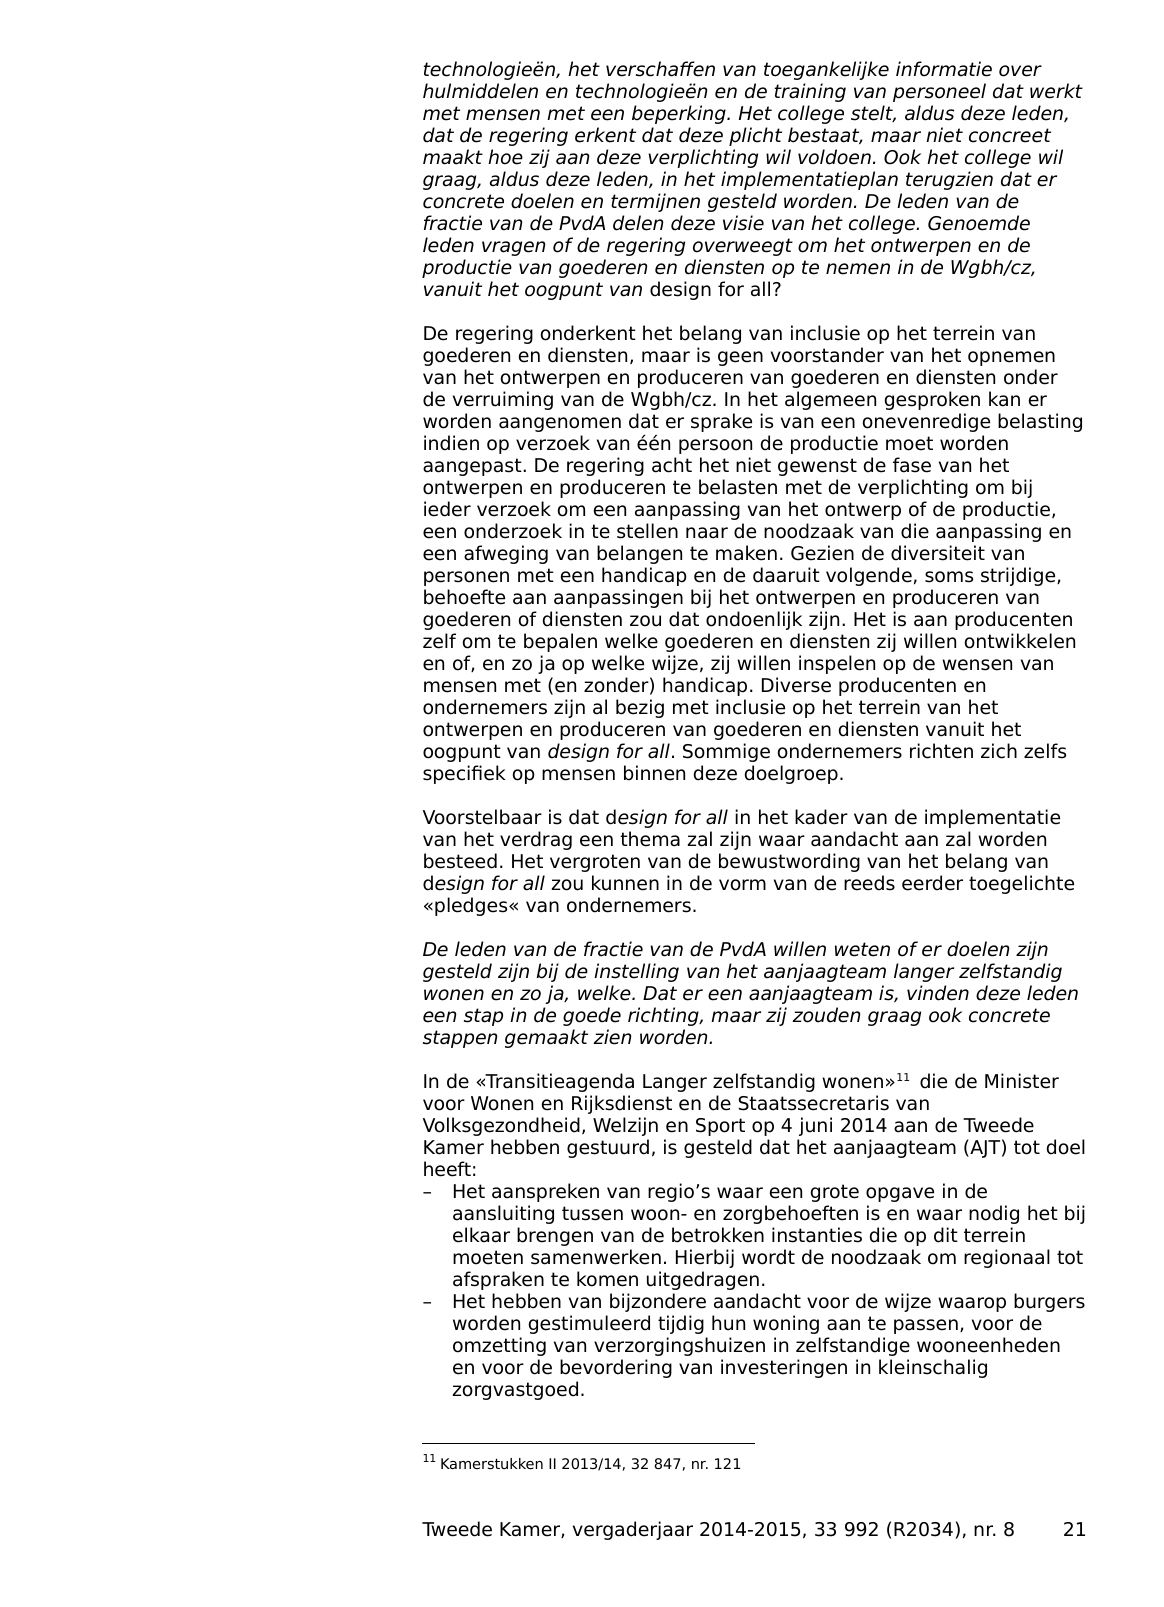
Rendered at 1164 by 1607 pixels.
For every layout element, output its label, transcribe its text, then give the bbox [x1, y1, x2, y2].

text – Het hebben van bijzondere aandacht voor de wijze waarop burgers worden gestimuleerd tijdig hun woning aan te passen, voor de omzetting van verzorgingshuizen in zelfstandige wooneenheden en voor de bevordering van investeringen in kleinschalig zorgvastgoed. [422, 1291, 1087, 1401]
text De leden van de fractie van de PvdA willen weten of er doelen zijn gesteld zijn bij de instelling van het aanjaagteam langer zelfstandig wonen en zo ja, welke. Dat er een aanjaagteam is, vinden deze leden een stap in de goede richting, maar zij zouden graag ook concrete stappen gemaakt zien worden. [422, 939, 1087, 1049]
text – Het aanspreken van regio’s waar een grote opgave in de aansluiting tussen woon- en zorgbehoeften is en waar nodig het bij elkaar brengen van de betrokken instanties die op dit terrein moeten samenwerken. Hierbij wordt de noodzaak om regionaal tot afspraken te komen uitgedragen. [422, 1181, 1087, 1291]
text In de «Transitieagenda Langer zelfstandig wonen» die de Minister voor Wonen en Rijksdienst en de Staatssecretaris van Volksgezondheid, Welzijn en Sport op 4 juni 2014 aan de Tweede Kamer hebben gestuurd, is gesteld dat het aanjaagteam (AJT) tot doel heeft: [422, 1071, 1087, 1181]
text De regering onderkent het belang van inclusie op het terrein van goederen en diensten, maar is geen voorstander van het opnemen van het ontwerpen en produceren van goederen en diensten onder de verruiming van de Wgbh/cz. In het algemeen gesproken kan er worden aangenomen dat er sprake is van een onevenredige belasting indien op verzoek van één persoon de productie moet worden aangepast. De regering acht het niet gewenst de fase van het ontwerpen en produceren te belasten met de verplichting om bij ieder verzoek om een aanpassing van het ontwerp of de productie, een onderzoek in te stellen naar de noodzaak van die aanpassing en een afweging van belangen te maken. Gezien de diversiteit van personen met een handicap en de daaruit volgende, soms strijdige, behoefte aan aanpassingen bij het ontwerpen en produceren van goederen of diensten zou dat ondoenlijk zijn. Het is aan producenten zelf om te bepalen welke goederen en diensten zij willen ontwikkelen en of, en zo ja op welke wijze, zij willen inspelen op de wensen van mensen met (en zonder) handicap. Diverse producenten en ondernemers zijn al bezig met inclusie op het terrein van het ontwerpen en produceren van goederen en diensten vanuit het oogpunt van design for all. Sommige ondernemers richten zich zelfs specifiek op mensen binnen deze doelgroep. [422, 323, 1087, 784]
text Kamerstukken II 2013/14, 32 847, nr. 121 [422, 1452, 1087, 1474]
text technologieën, het verschaffen van toegankelijke informatie over hulmiddelen en technologieën en de training van personeel dat werkt met mensen met een beperking. Het college stelt, aldus deze leden, dat de regering erkent dat deze plicht bestaat, maar niet concreet maakt hoe zij aan deze verplichting wil voldoen. Ook het college wil graag, aldus deze leden, in het implementatieplan terugzien dat er concrete doelen en termijnen gesteld worden. De leden van de fractie van de PvdA delen deze visie van het college. Genoemde leden vragen of de regering overweegt om het ontwerpen en de productie van goederen en diensten op te nemen in de Wgbh/cz, vanuit het oogpunt van design for all? [422, 59, 1087, 301]
text Voorstelbaar is dat design for all in het kader van de implementatie van het verdrag een thema zal zijn waar aandacht aan zal worden besteed. Het vergroten van de bewustwording van het belang van design for all zou kunnen in de vorm van de reeds eerder toegelichte «pledges« van ondernemers. [422, 807, 1087, 917]
